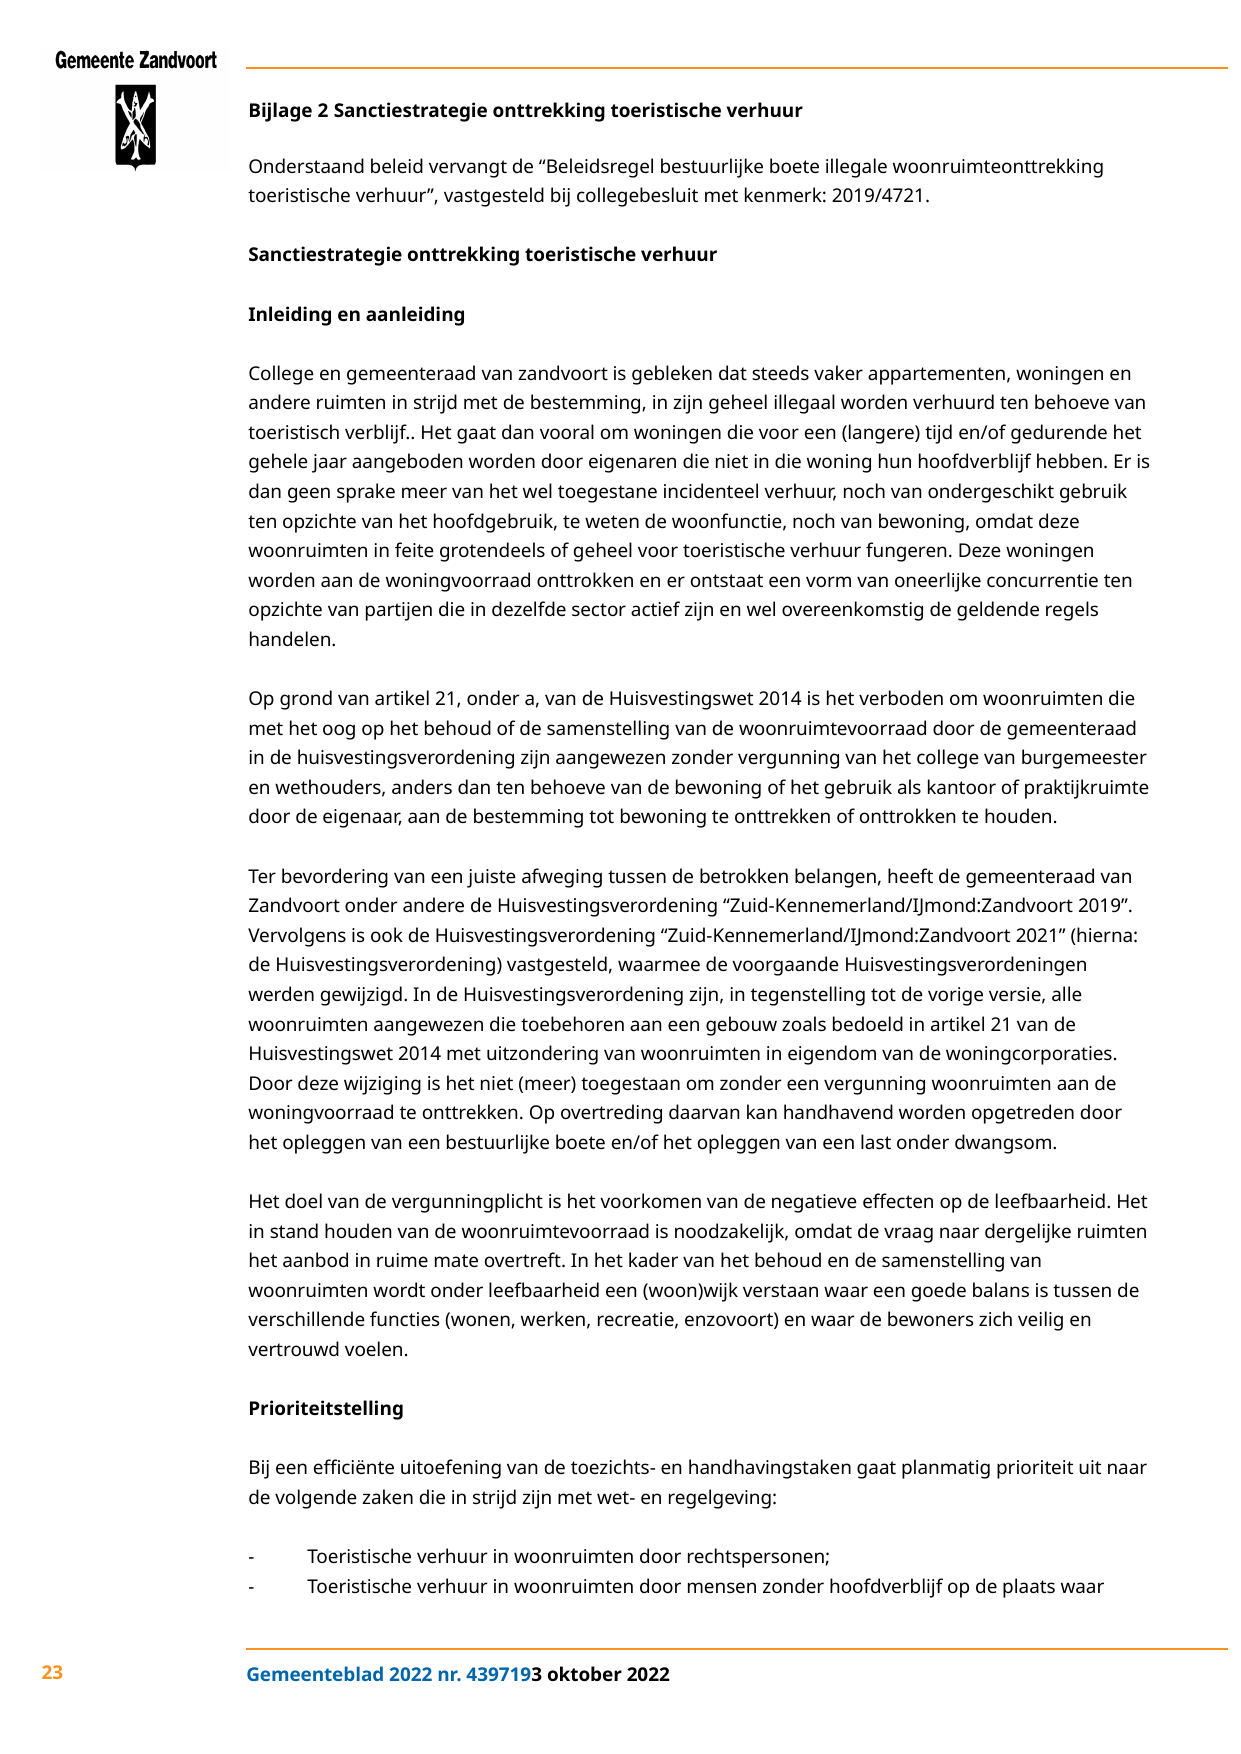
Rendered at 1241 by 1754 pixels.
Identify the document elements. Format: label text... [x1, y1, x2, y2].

text Prioriteitstelling [248, 1395, 1152, 1421]
text Onderstaand beleid vervangt de “Beleidsregel bestuurlijke boete illegale woonruimteonttrekking toeristische verhuur”, vastgesteld bij collegebesluit met kenmerk: 2019/4721. [248, 153, 1152, 208]
text Sanctiestrategie onttrekking toeristische verhuur [248, 242, 1152, 267]
text Inleiding en aanleiding [248, 301, 1152, 327]
text Op grond van artikel 21, onder a, van de Huisvestingswet 2014 is het verboden om woonruimten die met het oog op het behoud of de samenstelling van de woonruimtevoorraad door de gemeenteraad in de huisvestingsverordening zijn aangewezen zonder vergunning van het college van burgemeester en wethouders, anders dan ten behoeve van de bewoning of het gebruik als kantoor of praktijkruimte door de eigenaar, aan de bestemming tot bewoning te onttrekken of onttrokken te houden. [248, 685, 1152, 829]
list Toeristische verhuur in woonruimten door mensen zonder hoofdverblijf op de plaats waar [248, 1573, 1152, 1599]
text Bij een efficiënte uitoefening van de toezichts- en handhavingstaken gaat planmatig prioriteit uit naar de volgende zaken die in strijd zijn met wet- en regelgeving: [248, 1454, 1152, 1510]
list Toeristische verhuur in woonruimten door rechtspersonen; [248, 1543, 1152, 1569]
text Het doel van de vergunningplicht is het voorkomen van de negatieve effecten op de leefbaarheid. Het in stand houden van de woonruimtevoorraad is noodzakelijk, omdat de vraag naar dergelijke ruimten het aanbod in ruime mate overtreft. In het kader van het behoud en de samenstelling van woonruimten wordt onder leefbaarheid een (woon)wijk verstaan waar een goede balans is tussen de verschillende functies (wonen, werken, recreatie, enzovoort) en waar de bewoners zich veilig en vertrouwd voelen. [248, 1188, 1152, 1362]
text College en gemeenteraad van zandvoort is gebleken dat steeds vaker appartementen, woningen en andere ruimten in strijd met de bestemming, in zijn geheel illegaal worden verhuurd ten behoeve van toeristisch verblijf.. Het gaat dan vooral om woningen die voor een (langere) tijd en/of gedurende het gehele jaar aangeboden worden door eigenaren die niet in die woning hun hoofdverblijf hebben. Er is dan geen sprake meer van het wel toegestane incidenteel verhuur, noch van ondergeschikt gebruik ten opzichte van het hoofdgebruik, te weten de woonfunctie, noch van bewoning, omdat deze woonruimten in feite grotendeels of geheel voor toeristische verhuur fungeren. Deze woningen worden aan de woningvoorraad onttrokken en er ontstaat een vorm van oneerlijke concurrentie ten opzichte van partijen die in dezelfde sector actief zijn en wel overeenkomstig de geldende regels handelen. [248, 360, 1152, 652]
text Bijlage 2 Sanctiestrategie onttrekking toeristische verhuur [248, 95, 1152, 123]
picture [41, 47, 231, 172]
text Ter bevordering van een juiste afweging tussen de betrokken belangen, heeft de gemeenteraad van Zandvoort onder andere de Huisvestingsverordening “Zuid-Kennemerland/IJmond:Zandvoort 2019”. Vervolgens is ook de Huisvestingsverordening “Zuid-Kennemerland/IJmond:Zandvoort 2021” (hierna: de Huisvestingsverordening) vastgesteld, waarmee de voorgaande Huisvestingsverordeningen werden gewijzigd. In de Huisvestingsverordening zijn, in tegenstelling tot de vorige versie, alle woonruimten aangewezen die toebehoren aan een gebouw zoals bedoeld in artikel 21 van de Huisvestingswet 2014 met uitzondering van woonruimten in eigendom van de woningcorporaties. Door deze wijziging is het niet (meer) toegestaan om zonder een vergunning woonruimten aan de woningvoorraad te onttrekken. Op overtreding daarvan kan handhavend worden opgetreden door het opleggen van een bestuurlijke boete en/of het opleggen van een last onder dwangsom. [248, 863, 1152, 1155]
